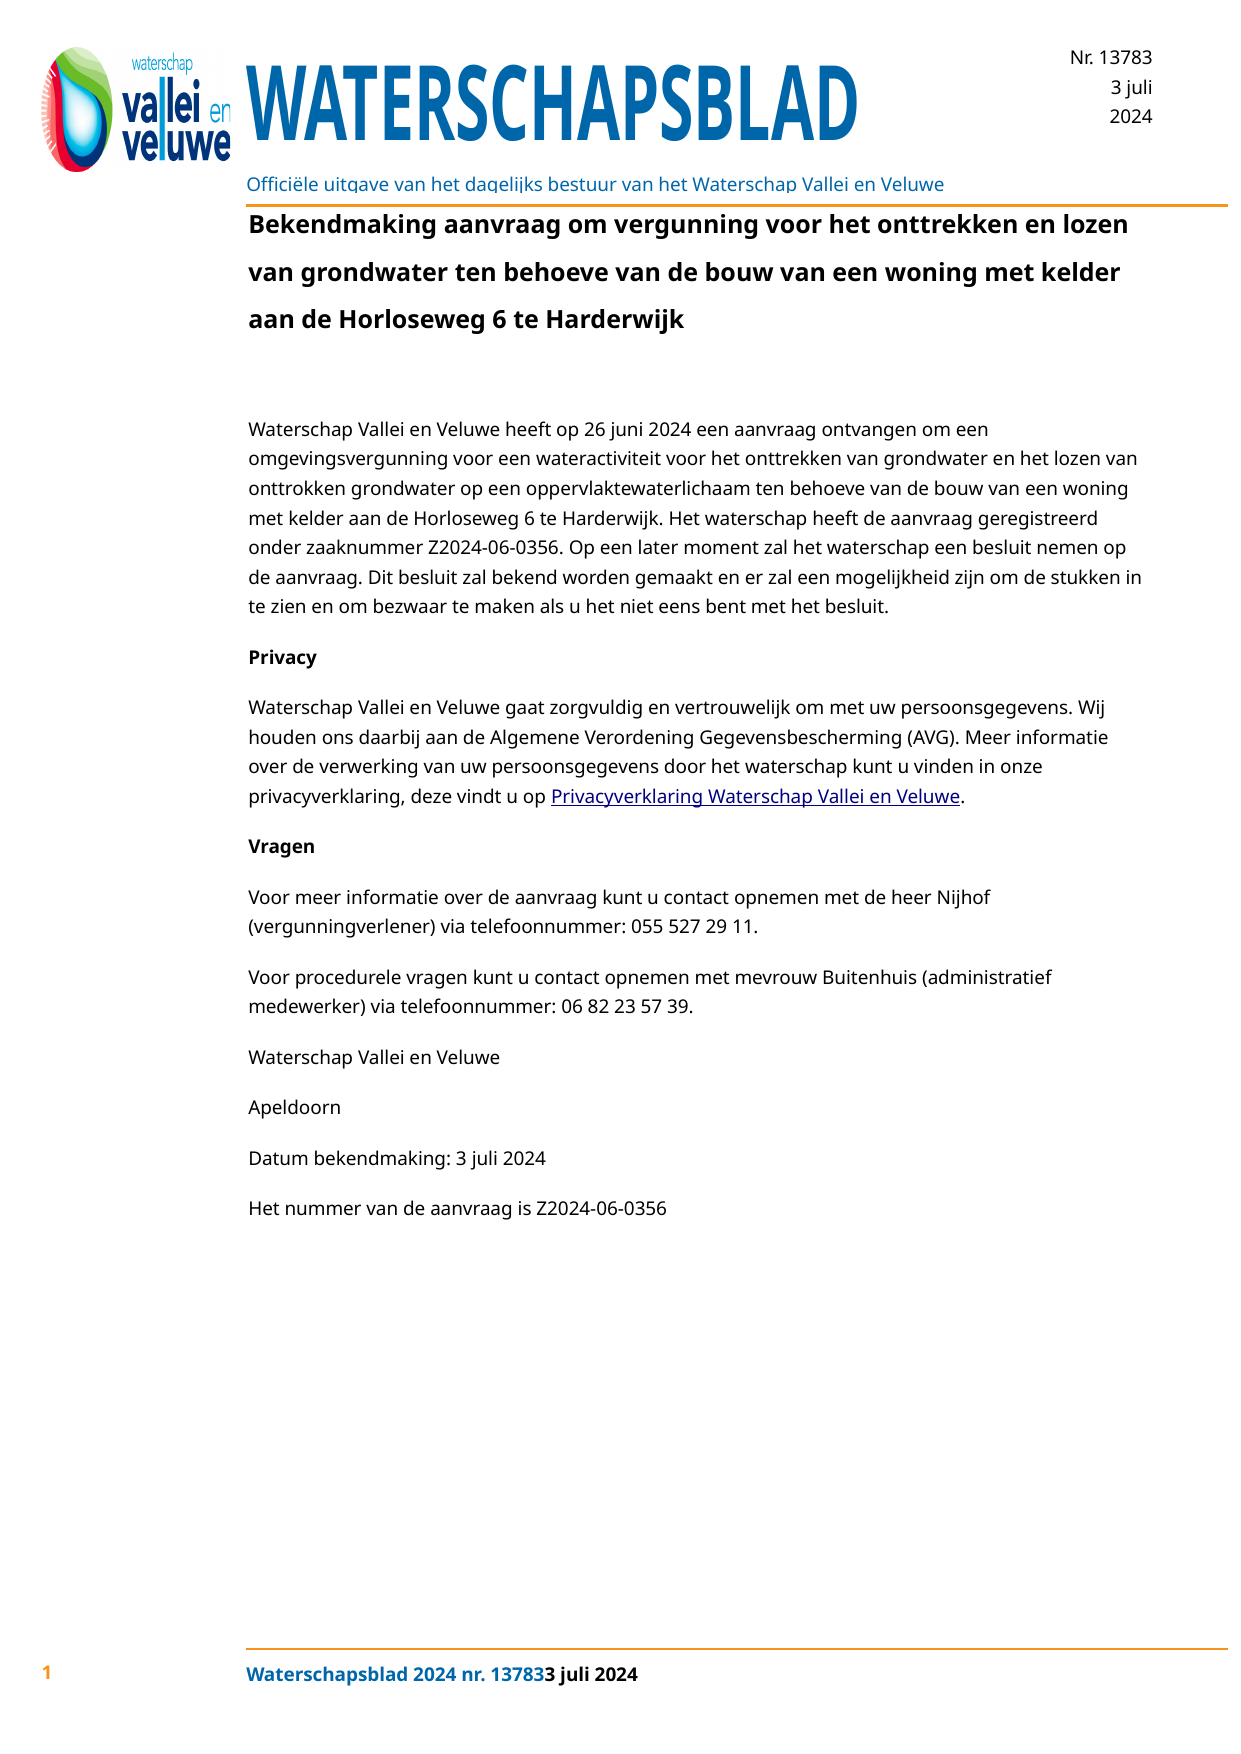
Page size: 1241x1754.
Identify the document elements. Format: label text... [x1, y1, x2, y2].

text Datum bekendmaking: 3 juli 2024 [248, 1145, 1152, 1170]
text Privacy [248, 644, 1152, 669]
text Het nummer van de aanvraag is Z2024-06-0356 [248, 1195, 1152, 1221]
text Apeldoorn [248, 1094, 1152, 1120]
text Waterschap Vallei en Veluwe heeft op 26 juni 2024 een aanvraag ontvangen om een omgevingsvergunning voor een wateractiviteit voor het onttrekken van grondwater en het lozen van onttrokken grondwater op een oppervlaktewaterlichaam ten behoeve van de bouw van een woning met kelder aan de Horloseweg 6 te Harderwijk. Het waterschap heeft de aanvraag geregistreerd onder zaaknummer Z2024-06-0356. Op een later moment zal het waterschap een besluit nemen op de aanvraag. Dit besluit zal bekend worden gemaakt en er zal een mogelijkheid zijn om de stukken in te zien en om bezwaar te maken als u het niet eens bent met het besluit. [248, 416, 1152, 619]
text Bekendmaking aanvraag om vergunning voor het onttrekken en lozen van grondwater ten behoeve van de bouw van een woning met kelder aan de Horloseweg 6 te Harderwijk [248, 207, 1152, 336]
text Voor meer informatie over de aanvraag kunt u contact opnemen met de heer Nijhof (vergunningverlener) via telefoonnummer: 055 527 29 11. [248, 884, 1152, 939]
picture [41, 47, 231, 172]
text Waterschap Vallei en Veluwe [248, 1044, 1152, 1069]
text Voor procedurele vragen kunt u contact opnemen met mevrouw Buitenhuis (administratief medewerker) via telefoonnummer: 06 82 23 57 39. [248, 964, 1152, 1019]
text Waterschap Vallei en Veluwe gaat zorgvuldig en vertrouwelijk om met uw persoonsgegevens. Wij houden ons daarbij aan de Algemene Verordening Gegevensbescherming (AVG). Meer informatie over de verwerking van uw persoonsgegevens door het waterschap kunt u vinden in onze privacyverklaring, deze vindt u op Privacyverklaring Waterschap Vallei en Veluwe. [248, 694, 1152, 809]
text Vragen [248, 833, 1152, 859]
